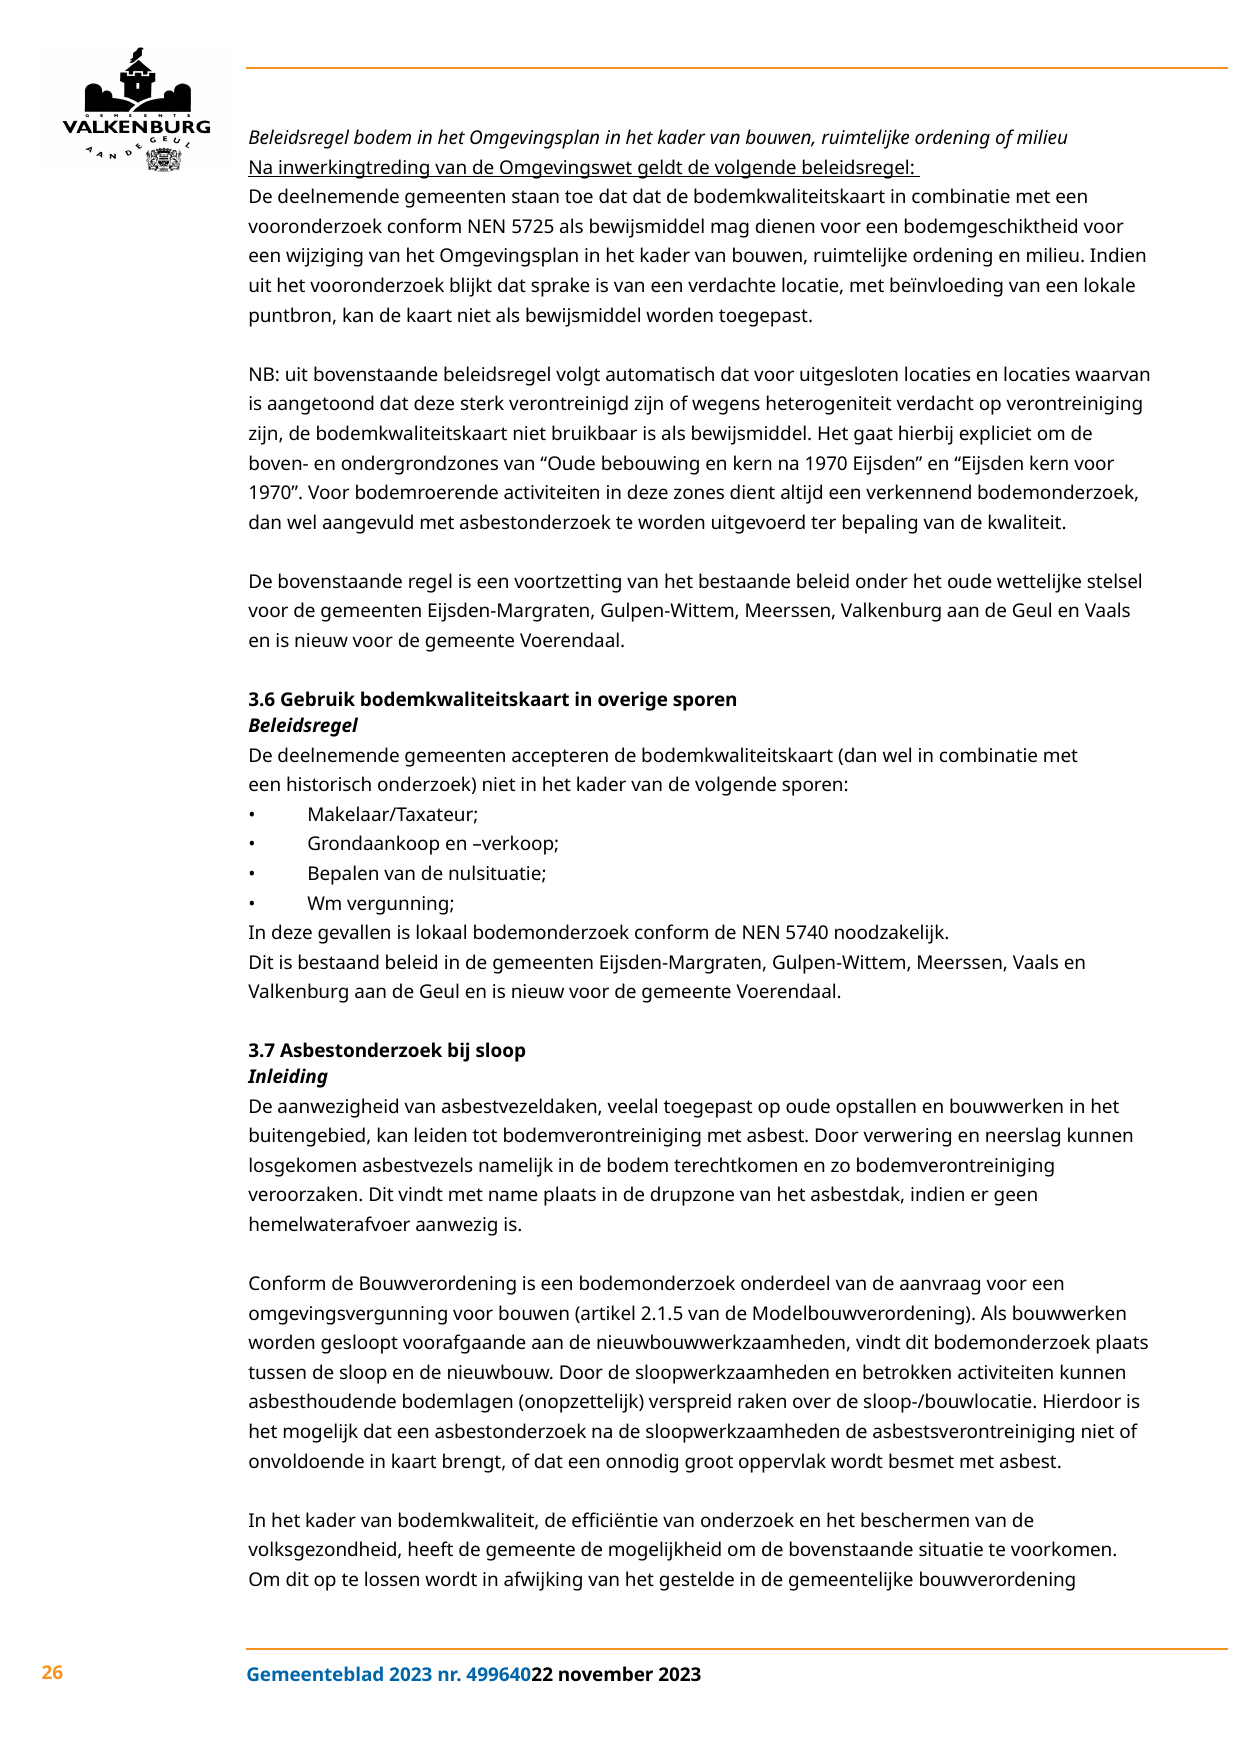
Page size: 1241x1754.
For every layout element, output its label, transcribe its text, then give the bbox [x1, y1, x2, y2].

text Na inwerkingtreding van de Omgevingswet geldt de volgende beleidsregel: [248, 154, 1152, 180]
text een historisch onderzoek) niet in het kader van de volgende sporen: [248, 771, 1152, 797]
text De bovenstaande regel is een voortzetting van het bestaande beleid onder het oude wettelijke stelsel voor de gemeenten Eijsden-Margraten, Gulpen-Wittem, Meerssen, Valkenburg aan de Geul en Vaals en is nieuw voor de gemeente Voerendaal. [248, 568, 1152, 653]
text De deelnemende gemeenten staan toe dat dat de bodemkwaliteitskaart in combinatie met een vooronderzoek conform NEN 5725 als bewijsmiddel mag dienen voor een bodemgeschiktheid voor een wijziging van het Omgevingsplan in het kader van bouwen, ruimtelijke ordening en milieu. Indien uit het vooronderzoek blijkt dat sprake is van een verdachte locatie, met beïnvloeding van een lokale puntbron, kan de kaart niet als bewijsmiddel worden toegepast. [248, 183, 1152, 328]
list Makelaar/Taxateur; [248, 801, 1152, 827]
text 3.6 Gebruik bodemkwaliteitskaart in overige sporen [248, 686, 1152, 712]
text NB: uit bovenstaande beleidsregel volgt automatisch dat voor uitgesloten locaties en locaties waarvan is aangetoond dat deze sterk verontreinigd zijn of wegens heterogeniteit verdacht op verontreiniging zijn, de bodemkwaliteitskaart niet bruikbaar is als bewijsmiddel. Het gaat hierbij expliciet om de boven- en ondergrondzones van “Oude bebouwing en kern na 1970 Eijsden” en “Eijsden kern voor 1970”. Voor bodemroerende activiteiten in deze zones dient altijd een verkennend bodemonderzoek, dan wel aangevuld met asbestonderzoek te worden uitgevoerd ter bepaling van de kwaliteit. [248, 361, 1152, 535]
text In het kader van bodemkwaliteit, de efficiëntie van onderzoek en het beschermen van de volksgezondheid, heeft de gemeente de mogelijkheid om de bovenstaande situatie te voorkomen. Om dit op te lossen wordt in afwijking van het gestelde in de gemeentelijke bouwverordening [248, 1507, 1152, 1592]
picture [41, 47, 231, 172]
text 3.7 Asbestonderzoek bij sloop [248, 1038, 1152, 1063]
text De aanwezigheid van asbestvezeldaken, veelal toegepast op oude opstallen en bouwwerken in het buitengebied, kan leiden tot bodemverontreiniging met asbest. Door verwering en neerslag kunnen losgekomen asbestvezels namelijk in de bodem terechtkomen en zo bodemverontreiniging veroorzaken. Dit vindt met name plaats in de drupzone van het asbestdak, indien er geen hemelwaterafvoer aanwezig is. [248, 1093, 1152, 1237]
list Grondaankoop en –verkoop; [248, 831, 1152, 856]
text Dit is bestaand beleid in de gemeenten Eijsden-Margraten, Gulpen-Wittem, Meerssen, Vaals en Valkenburg aan de Geul en is nieuw voor de gemeente Voerendaal. [248, 949, 1152, 1004]
list Wm vergunning; [248, 890, 1152, 915]
text Conform de Bouwverordening is een bodemonderzoek onderdeel van de aanvraag voor een omgevingsvergunning voor bouwen (artikel 2.1.5 van de Modelbouwverordening). Als bouwwerken worden gesloopt voorafgaande aan de nieuwbouwwerkzaamheden, vindt dit bodemonderzoek plaats tussen de sloop en de nieuwbouw. Door de sloopwerkzaamheden en betrokken activiteiten kunnen asbesthoudende bodemlagen (onopzettelijk) verspreid raken over de sloop-/bouwlocatie. Hierdoor is het mogelijk dat een asbestonderzoek na de sloopwerkzaamheden de asbestsverontreiniging niet of onvoldoende in kaart brengt, of dat een onnodig groot oppervlak wordt besmet met asbest. [248, 1270, 1152, 1474]
list Bepalen van de nulsituatie; [248, 860, 1152, 886]
text Beleidsregel bodem in het Omgevingsplan in het kader van bouwen, ruimtelijke ordening of milieu [248, 124, 1152, 150]
text Inleiding [248, 1063, 1152, 1089]
text Beleidsregel [248, 712, 1152, 738]
text De deelnemende gemeenten accepteren de bodemkwaliteitskaart (dan wel in combinatie met [248, 742, 1152, 767]
text In deze gevallen is lokaal bodemonderzoek conform de NEN 5740 noodzakelijk. [248, 919, 1152, 945]
